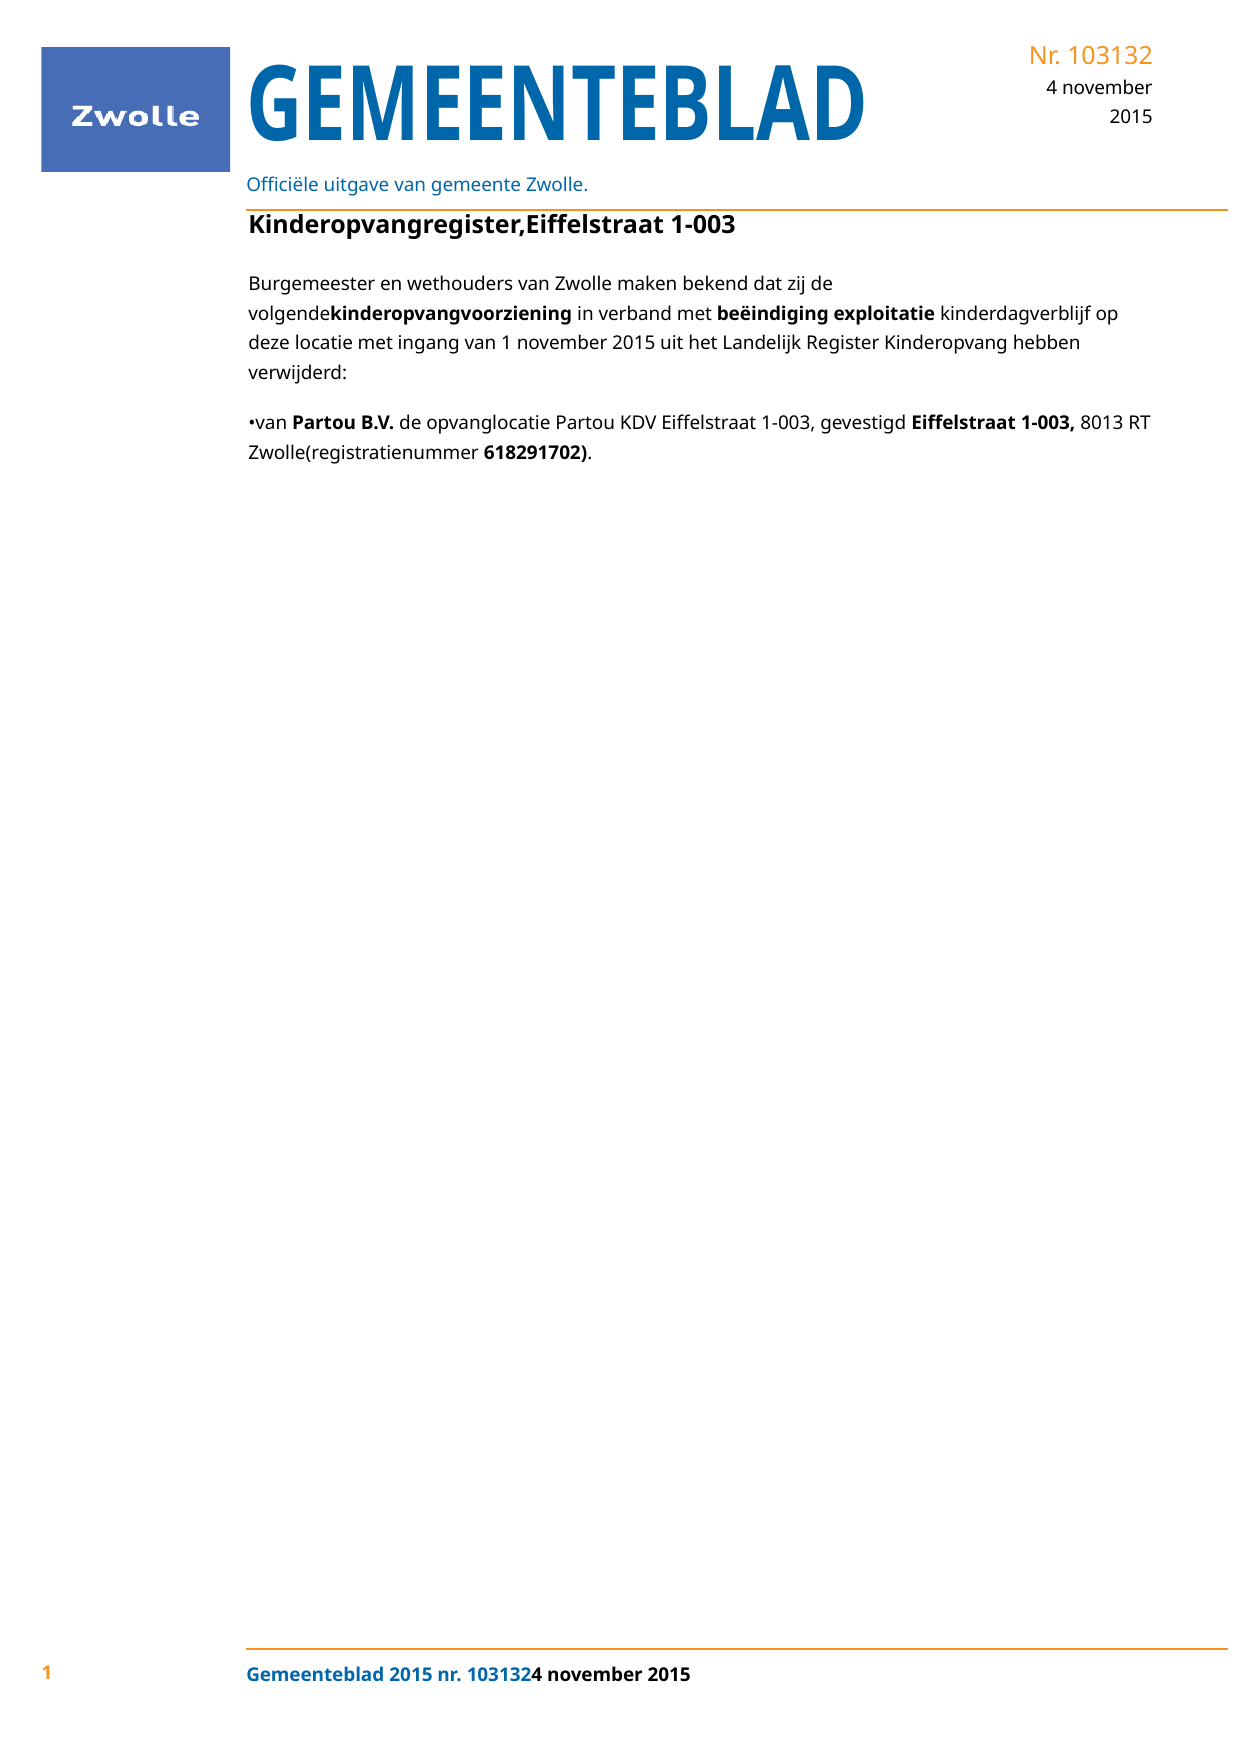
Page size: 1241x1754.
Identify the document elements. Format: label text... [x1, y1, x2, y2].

picture [41, 47, 231, 172]
text Burgemeester en wethouders van Zwolle maken bekend dat zij de volgendekinderopvangvoorziening in verband met beëindiging exploitatie kinderdagverblijf op deze locatie met ingang van 1 november 2015 uit het Landelijk Register Kinderopvang hebben verwijderd: [248, 270, 1152, 385]
text Kinderopvangregister,Eiffelstraat 1-003 [248, 211, 1152, 241]
text •van Partou B.V. de opvanglocatie Partou KDV Eiffelstraat 1-003, gevestigd Eiffelstraat 1-003, 8013 RT Zwolle(registratienummer 618291702). [248, 409, 1152, 465]
